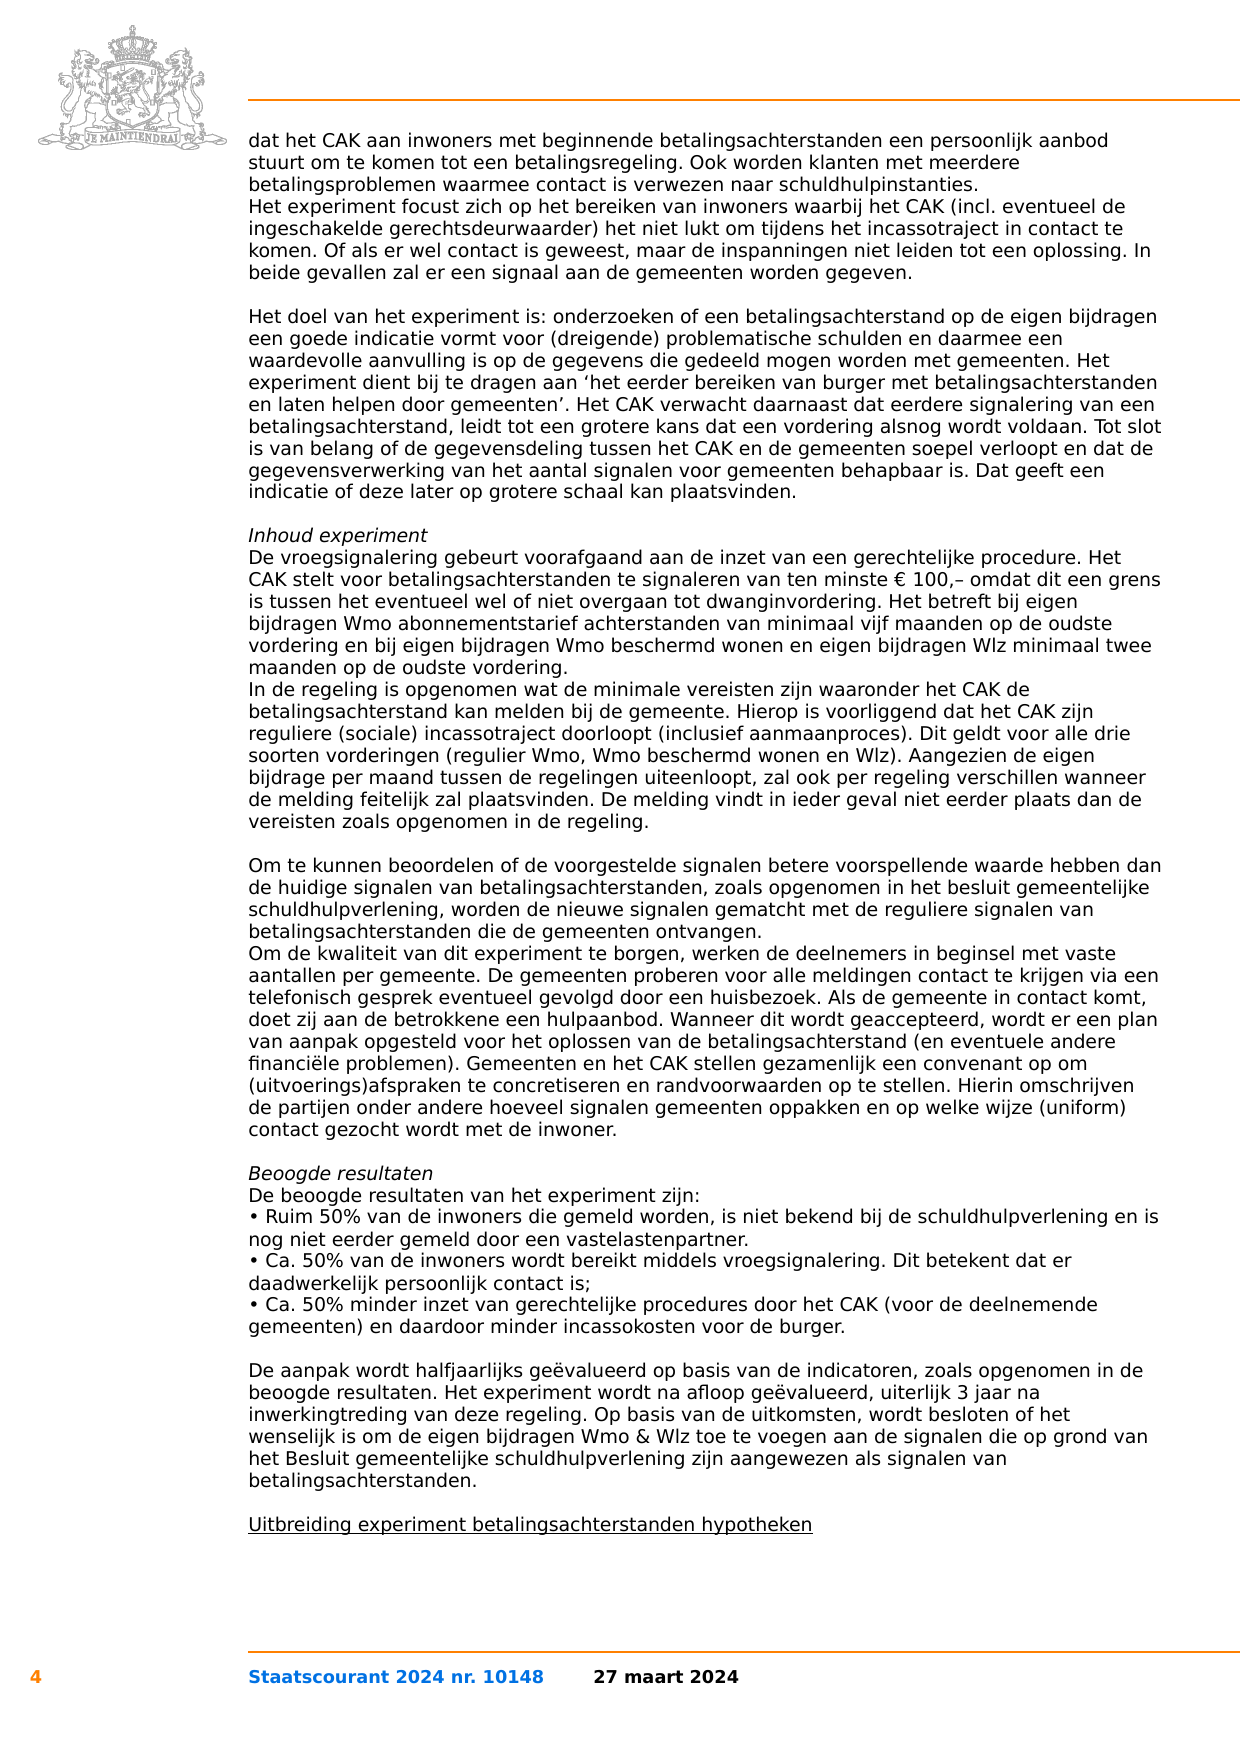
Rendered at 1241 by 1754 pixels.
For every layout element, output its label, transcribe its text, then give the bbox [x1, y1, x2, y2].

picture [38, 25, 227, 150]
text De beoogde resultaten van het experiment zijn: [248, 1184, 1163, 1206]
text Beoogde resultaten [248, 1162, 1163, 1184]
text • Ruim 50% van de inwoners die gemeld worden, is niet bekend bij de schuldhulpverlening en is nog niet eerder gemeld door een vastelastenpartner. [248, 1206, 1163, 1250]
text Om te kunnen beoordelen of de voorgestelde signalen betere voorspellende waarde hebben dan de huidige signalen van betalingsachterstanden, zoals opgenomen in het besluit gemeentelijke schuldhulpverlening, worden de nieuwe signalen gematcht met de reguliere signalen van betalingsachterstanden die de gemeenten ontvangen. [248, 855, 1163, 943]
text In de regeling is opgenomen wat de minimale vereisten zijn waaronder het CAK de betalingsachterstand kan melden bij de gemeente. Hierop is voorliggend dat het CAK zijn reguliere (sociale) incassotraject doorloopt (inclusief aanmaanproces). Dit geldt voor alle drie soorten vorderingen (regulier Wmo, Wmo beschermd wonen en Wlz). Aangezien de eigen bijdrage per maand tussen de regelingen uiteenloopt, zal ook per regeling verschillen wanneer de melding feitelijk zal plaatsvinden. De melding vindt in ieder geval niet eerder plaats dan de vereisten zoals opgenomen in de regeling. [248, 679, 1163, 833]
text • Ca. 50% minder inzet van gerechtelijke procedures door het CAK (voor de deelnemende gemeenten) en daardoor minder incassokosten voor de burger. [248, 1294, 1163, 1338]
text Het experiment focust zich op het bereiken van inwoners waarbij het CAK (incl. eventueel de ingeschakelde gerechtsdeurwaarder) het niet lukt om tijdens het incassotraject in contact te komen. Of als er wel contact is geweest, maar de inspanningen niet leiden tot een oplossing. In beide gevallen zal er een signaal aan de gemeenten worden gegeven. [248, 196, 1163, 284]
text De vroegsignalering gebeurt voorafgaand aan de inzet van een gerechtelijke procedure. Het CAK stelt voor betalingsachterstanden te signaleren van ten minste € 100,– omdat dit een grens is tussen het eventueel wel of niet overgaan tot dwanginvordering. Het betreft bij eigen bijdragen Wmo abonnementstarief achterstanden van minimaal vijf maanden op de oudste vordering en bij eigen bijdragen Wmo beschermd wonen en eigen bijdragen Wlz minimaal twee maanden op de oudste vordering. [248, 547, 1163, 679]
text • Ca. 50% van de inwoners wordt bereikt middels vroegsignalering. Dit betekent dat er daadwerkelijk persoonlijk contact is; [248, 1250, 1163, 1294]
text Inhoud experiment [248, 525, 1163, 547]
text Het doel van het experiment is: onderzoeken of een betalingsachterstand op de eigen bijdragen een goede indicatie vormt voor (dreigende) problematische schulden en daarmee een waardevolle aanvulling is op de gegevens die gedeeld mogen worden met gemeenten. Het experiment dient bij te dragen aan ‘het eerder bereiken van burger met betalingsachterstanden en laten helpen door gemeenten’. Het CAK verwacht daarnaast dat eerdere signalering van een betalingsachterstand, leidt tot een grotere kans dat een vordering alsnog wordt voldaan. Tot slot is van belang of de gegevensdeling tussen het CAK en de gemeenten soepel verloopt en dat de gegevensverwerking van het aantal signalen voor gemeenten behapbaar is. Dat geeft een indicatie of deze later op grotere schaal kan plaatsvinden. [248, 306, 1163, 503]
text Uitbreiding experiment betalingsachterstanden hypotheken [248, 1514, 1163, 1536]
text dat het CAK aan inwoners met beginnende betalingsachterstanden een persoonlijk aanbod stuurt om te komen tot een betalingsregeling. Ook worden klanten met meerdere betalingsproblemen waarmee contact is verwezen naar schuldhulpinstanties. [248, 130, 1163, 196]
text Om de kwaliteit van dit experiment te borgen, werken de deelnemers in beginsel met vaste aantallen per gemeente. De gemeenten proberen voor alle meldingen contact te krijgen via een telefonisch gesprek eventueel gevolgd door een huisbezoek. Als de gemeente in contact komt, doet zij aan de betrokkene een hulpaanbod. Wanneer dit wordt geaccepteerd, wordt er een plan van aanpak opgesteld voor het oplossen van de betalingsachterstand (en eventuele andere financiële problemen). Gemeenten en het CAK stellen gezamenlijk een convenant op om (uitvoerings)afspraken te concretiseren en randvoorwaarden op te stellen. Hierin omschrijven de partijen onder andere hoeveel signalen gemeenten oppakken en op welke wijze (uniform) contact gezocht wordt met de inwoner. [248, 943, 1163, 1141]
text De aanpak wordt halfjaarlijks geëvalueerd op basis van de indicatoren, zoals opgenomen in de beoogde resultaten. Het experiment wordt na afloop geëvalueerd, uiterlijk 3 jaar na inwerkingtreding van deze regeling. Op basis van de uitkomsten, wordt besloten of het wenselijk is om de eigen bijdragen Wmo & Wlz toe te voegen aan de signalen die op grond van het Besluit gemeentelijke schuldhulpverlening zijn aangewezen als signalen van betalingsachterstanden. [248, 1360, 1163, 1492]
